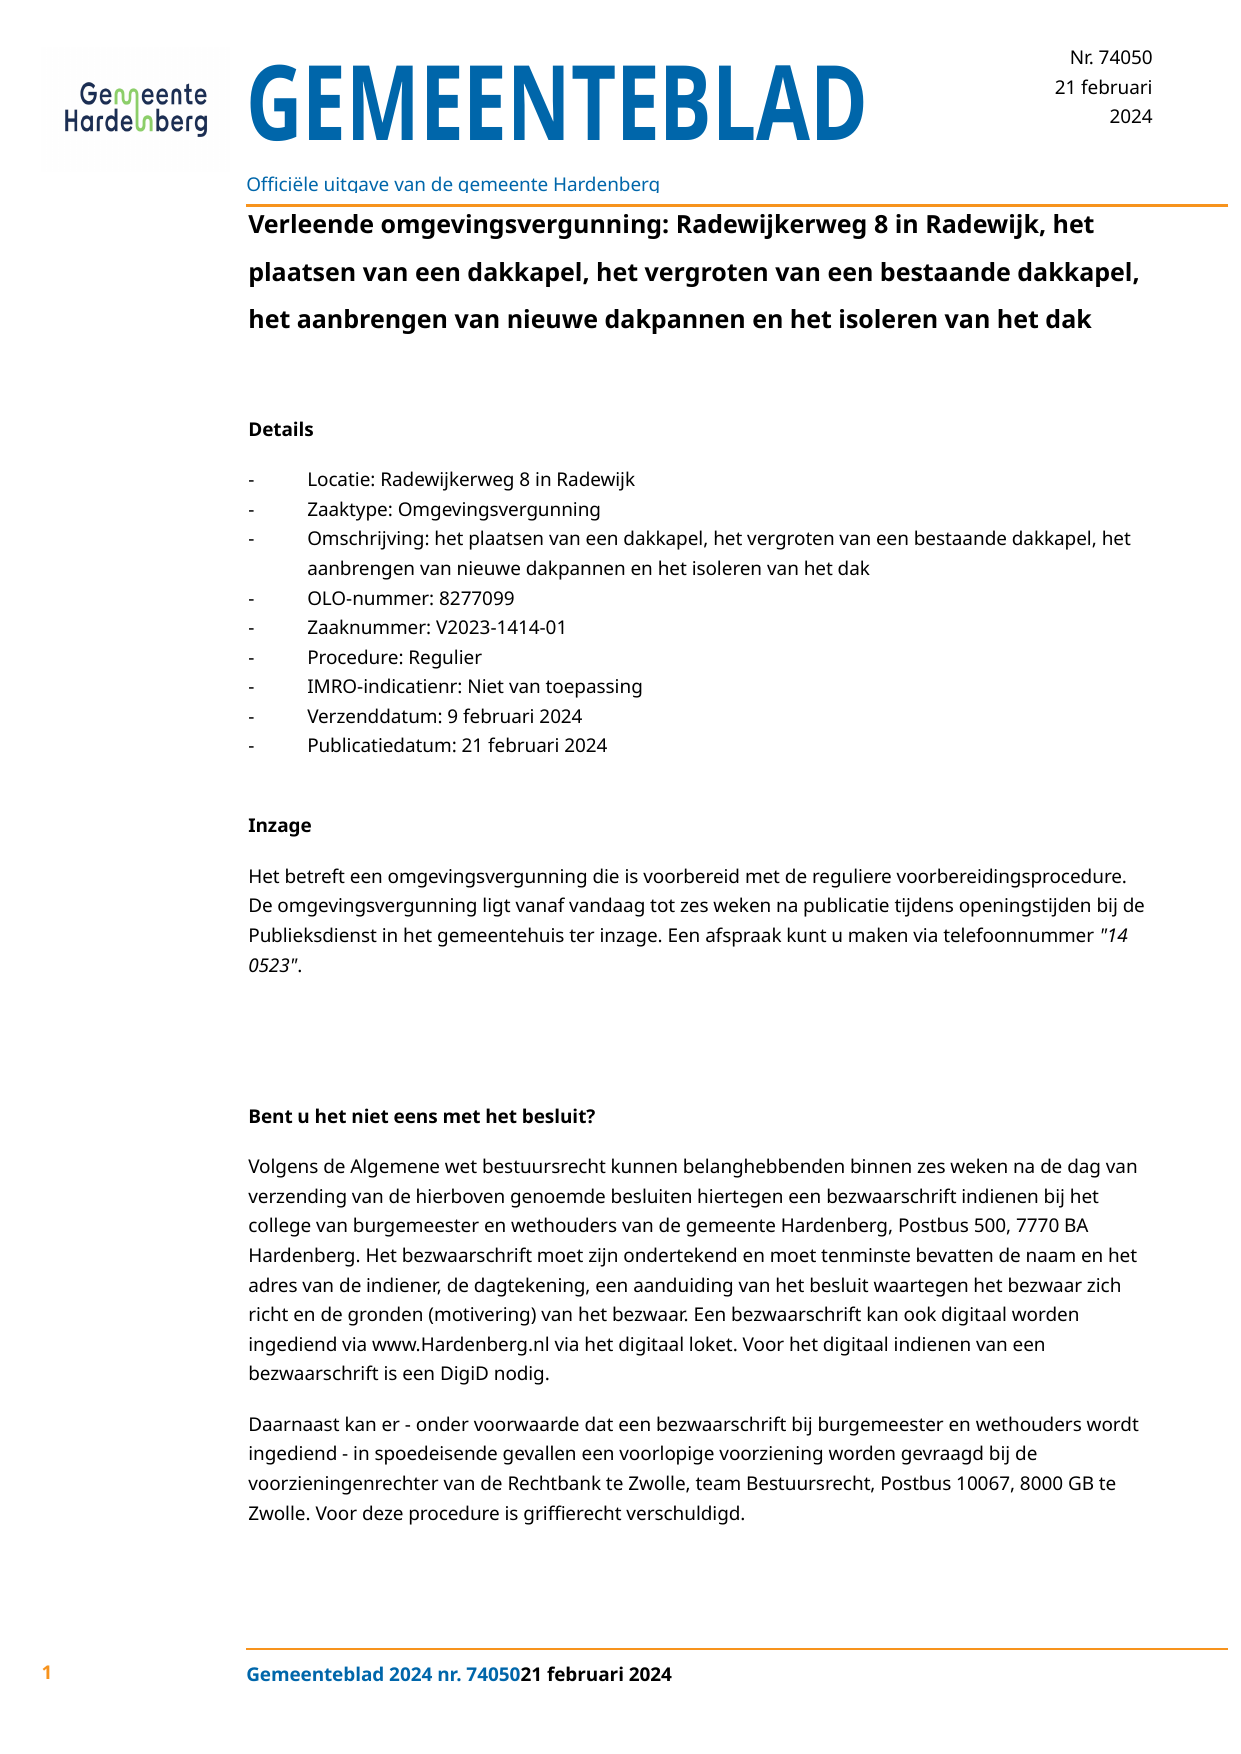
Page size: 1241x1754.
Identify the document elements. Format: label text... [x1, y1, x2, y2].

text Details [248, 416, 1152, 442]
text Bent u het niet eens met het besluit? [248, 1103, 1152, 1129]
text Het betreft een omgevingsvergunning die is voorbereid met de reguliere voorbereidingsprocedure. De omgevingsvergunning ligt vanaf vandaag tot zes weken na publicatie tijdens openingstijden bij de Publieksdienst in het gemeentehuis ter inzage. Een afspraak kunt u maken via telefoonnummer "14 0523". [248, 863, 1152, 977]
list Omschrijving: het plaatsen van een dakkapel, het vergroten van een bestaande dakkapel, het aanbrengen van nieuwe dakpannen en het isoleren van het dak [248, 526, 1152, 581]
list Verzenddatum: 9 februari 2024 [248, 703, 1152, 729]
text Daarnaast kan er - onder voorwaarde dat een bezwaarschrift bij burgemeester en wethouders wordt ingediend - in spoedeisende gevallen een voorlopige voorziening worden gevraagd bij de voorzieningenrechter van de Rechtbank te Zwolle, team Bestuursrecht, Postbus 10067, 8000 GB te Zwolle. Voor deze procedure is griffierecht verschuldigd. [248, 1411, 1152, 1525]
list Procedure: Regulier [248, 644, 1152, 669]
list IMRO-indicatienr: Niet van toepassing [248, 673, 1152, 699]
text Volgens de Algemene wet bestuursrecht kunnen belanghebbenden binnen zes weken na de dag van verzending van de hierboven genoemde besluiten hiertegen een bezwaarschrift indienen bij het college van burgemeester en wethouders van de gemeente Hardenberg, Postbus 500, 7770 BA Hardenberg. Het bezwaarschrift moet zijn ondertekend en moet tenminste bevatten de naam en het adres van de indiener, de dagtekening, een aanduiding van het besluit waartegen het bezwaar zich richt en de gronden (motivering) van het bezwaar. Een bezwaarschrift kan ook digitaal worden ingediend via www.Hardenberg.nl via het digitaal loket. Voor het digitaal indienen van een bezwaarschrift is een DigiD nodig. [248, 1153, 1152, 1386]
text Verleende omgevingsvergunning: Radewijkerweg 8 in Radewijk, het plaatsen van een dakkapel, het vergroten van een bestaande dakkapel, het aanbrengen van nieuwe dakpannen en het isoleren van het dak [248, 207, 1152, 336]
text Inzage [248, 813, 1152, 838]
picture [41, 47, 231, 172]
list OLO-nummer: 8277099 [248, 585, 1152, 610]
list Locatie: Radewijkerweg 8 in Radewijk [248, 466, 1152, 492]
list Publicatiedatum: 21 februari 2024 [248, 733, 1152, 758]
list Zaaknummer: V2023-1414-01 [248, 614, 1152, 640]
list Zaaktype: Omgevingsvergunning [248, 496, 1152, 522]
